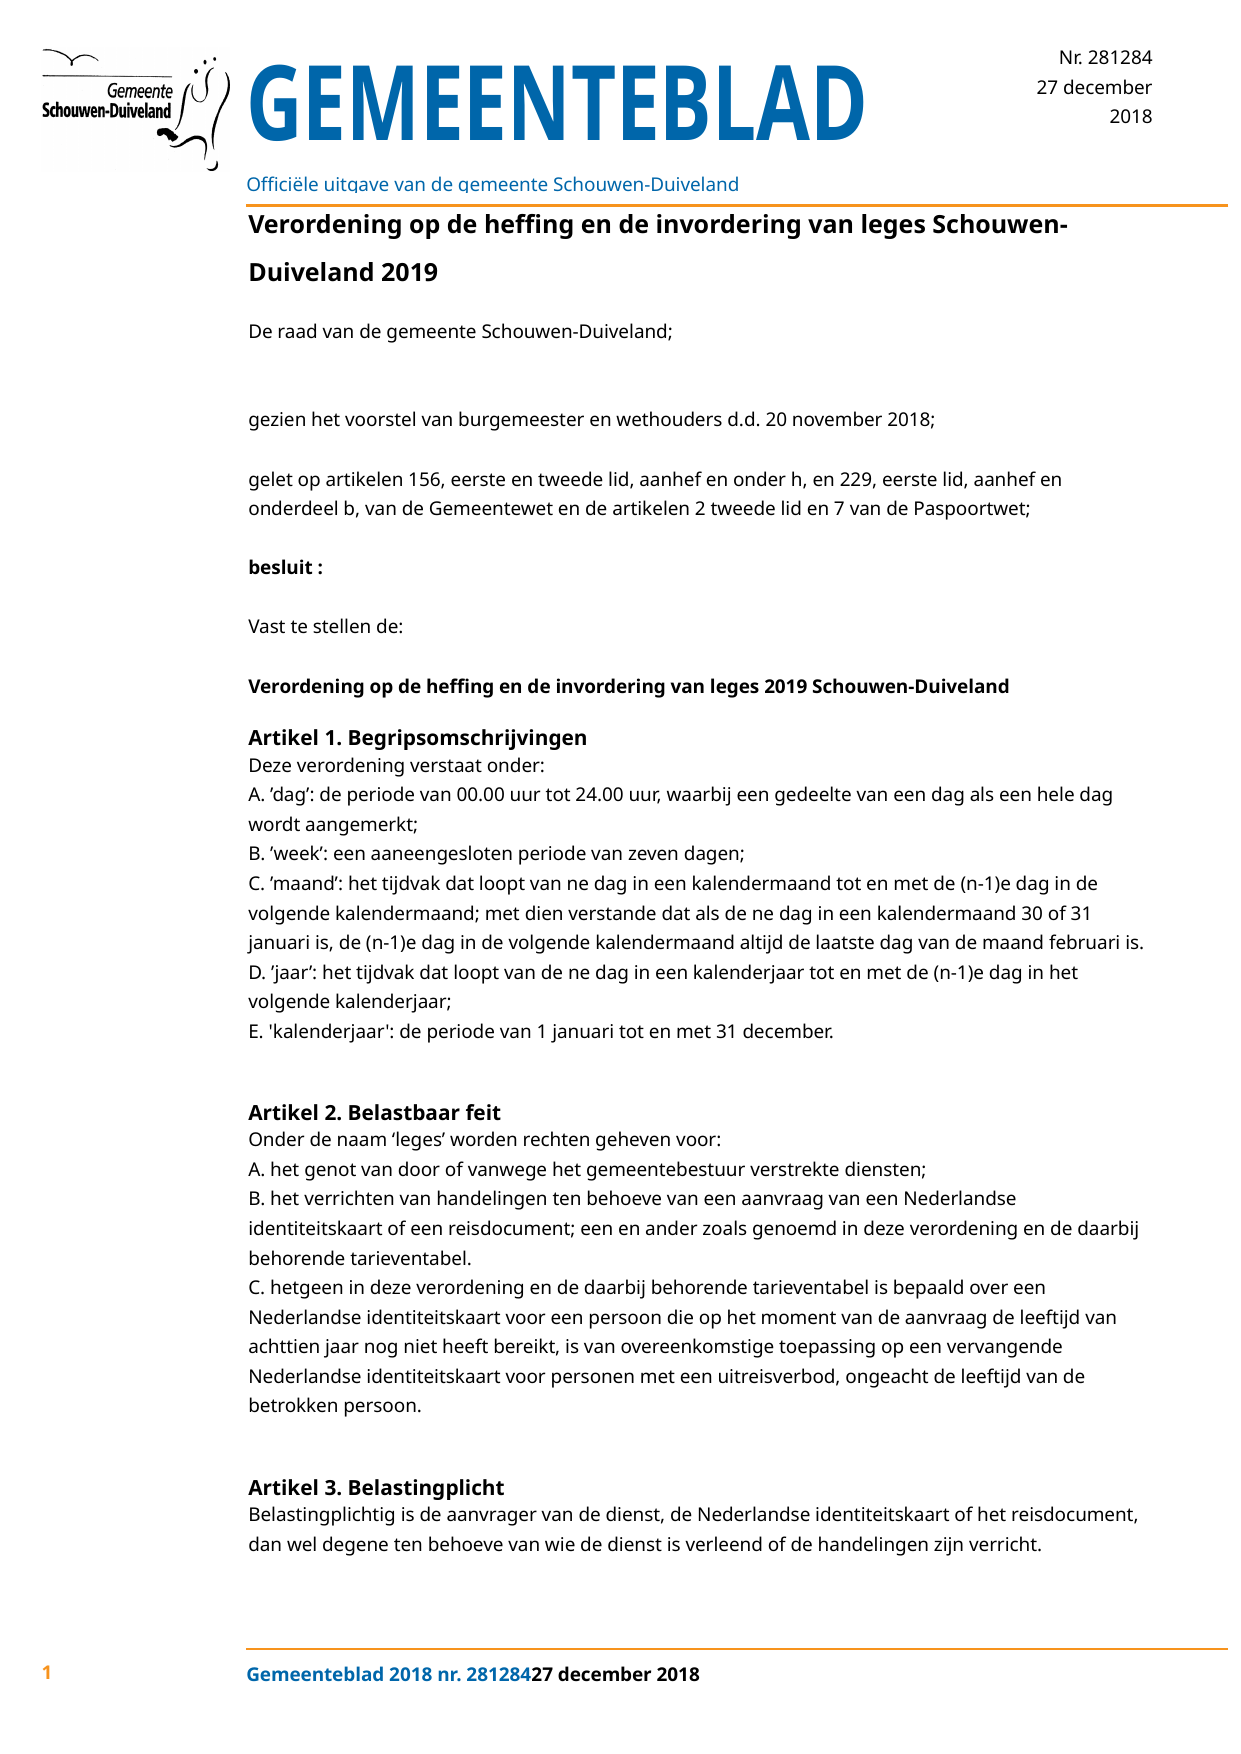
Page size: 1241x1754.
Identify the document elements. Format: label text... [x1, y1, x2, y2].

text Artikel 3. Belastingplicht [248, 1473, 1152, 1501]
picture [41, 47, 231, 172]
text gelet op artikelen 156, eerste en tweede lid, aanhef en onder h, en 229, eerste lid, aanhef en onderdeel b, van de Gemeentewet en de artikelen 2 tweede lid en 7 van de Paspoortwet; [248, 466, 1152, 521]
text E. 'kalenderjaar': de periode van 1 januari tot en met 31 december. [248, 1018, 1152, 1044]
text besluit : [248, 554, 1152, 580]
text C. ’maand’: het tijdvak dat loopt van ne dag in een kalendermaand tot en met de (n-1)e dag in de volgende kalendermaand; met dien verstande dat als de ne dag in een kalendermaand 30 of 31 januari is, de (n-1)e dag in de volgende kalendermaand altijd de laatste dag van de maand februari is. [248, 870, 1152, 955]
text Vast te stellen de: [248, 614, 1152, 639]
text Onder de naam ‘leges’ worden rechten geheven voor: [248, 1126, 1152, 1152]
text Verordening op de heffing en de invordering van leges 2019 Schouwen-Duiveland [248, 673, 1152, 699]
text Belastingplichtig is de aanvrager van de dienst, de Nederlandse identiteitskaart of het reisdocument, dan wel degene ten behoeve van wie de dienst is verleend of de handelingen zijn verricht. [248, 1501, 1152, 1556]
text C. hetgeen in deze verordening en de daarbij behorende tarieventabel is bepaald over een Nederlandse identiteitskaart voor een persoon die op het moment van de aanvraag de leeftijd van achttien jaar nog niet heeft bereikt, is van overeenkomstige toepassing op een vervangende Nederlandse identiteitskaart voor personen met een uitreisverbod, ongeacht de leeftijd van de betrokken persoon. [248, 1274, 1152, 1418]
text B. het verrichten van handelingen ten behoeve van een aanvraag van een Nederlandse identiteitskaart of een reisdocument; een en ander zoals genoemd in deze verordening en de daarbij behorende tarieventabel. [248, 1186, 1152, 1271]
text gezien het voorstel van burgemeester en wethouders d.d. 20 november 2018; [248, 407, 1152, 432]
text Deze verordening verstaat onder: [248, 752, 1152, 777]
text Verordening op de heffing en de invordering van leges Schouwen-Duiveland 2019 [248, 207, 1152, 288]
text A. het genot van door of vanwege het gemeentebestuur verstrekte diensten; [248, 1156, 1152, 1182]
text B. ’week’: een aaneengesloten periode van zeven dagen; [248, 841, 1152, 866]
text A. ’dag’: de periode van 00.00 uur tot 24.00 uur, waarbij een gedeelte van een dag als een hele dag wordt aangemerkt; [248, 781, 1152, 837]
text Artikel 2. Belastbaar feit [248, 1098, 1152, 1126]
text Artikel 1. Begripsomschrijvingen [248, 723, 1152, 752]
text D. ’jaar’: het tijdvak dat loopt van de ne dag in een kalenderjaar tot en met de (n-1)e dag in het volgende kalenderjaar; [248, 959, 1152, 1014]
text De raad van de gemeente Schouwen-Duiveland; [248, 318, 1152, 344]
